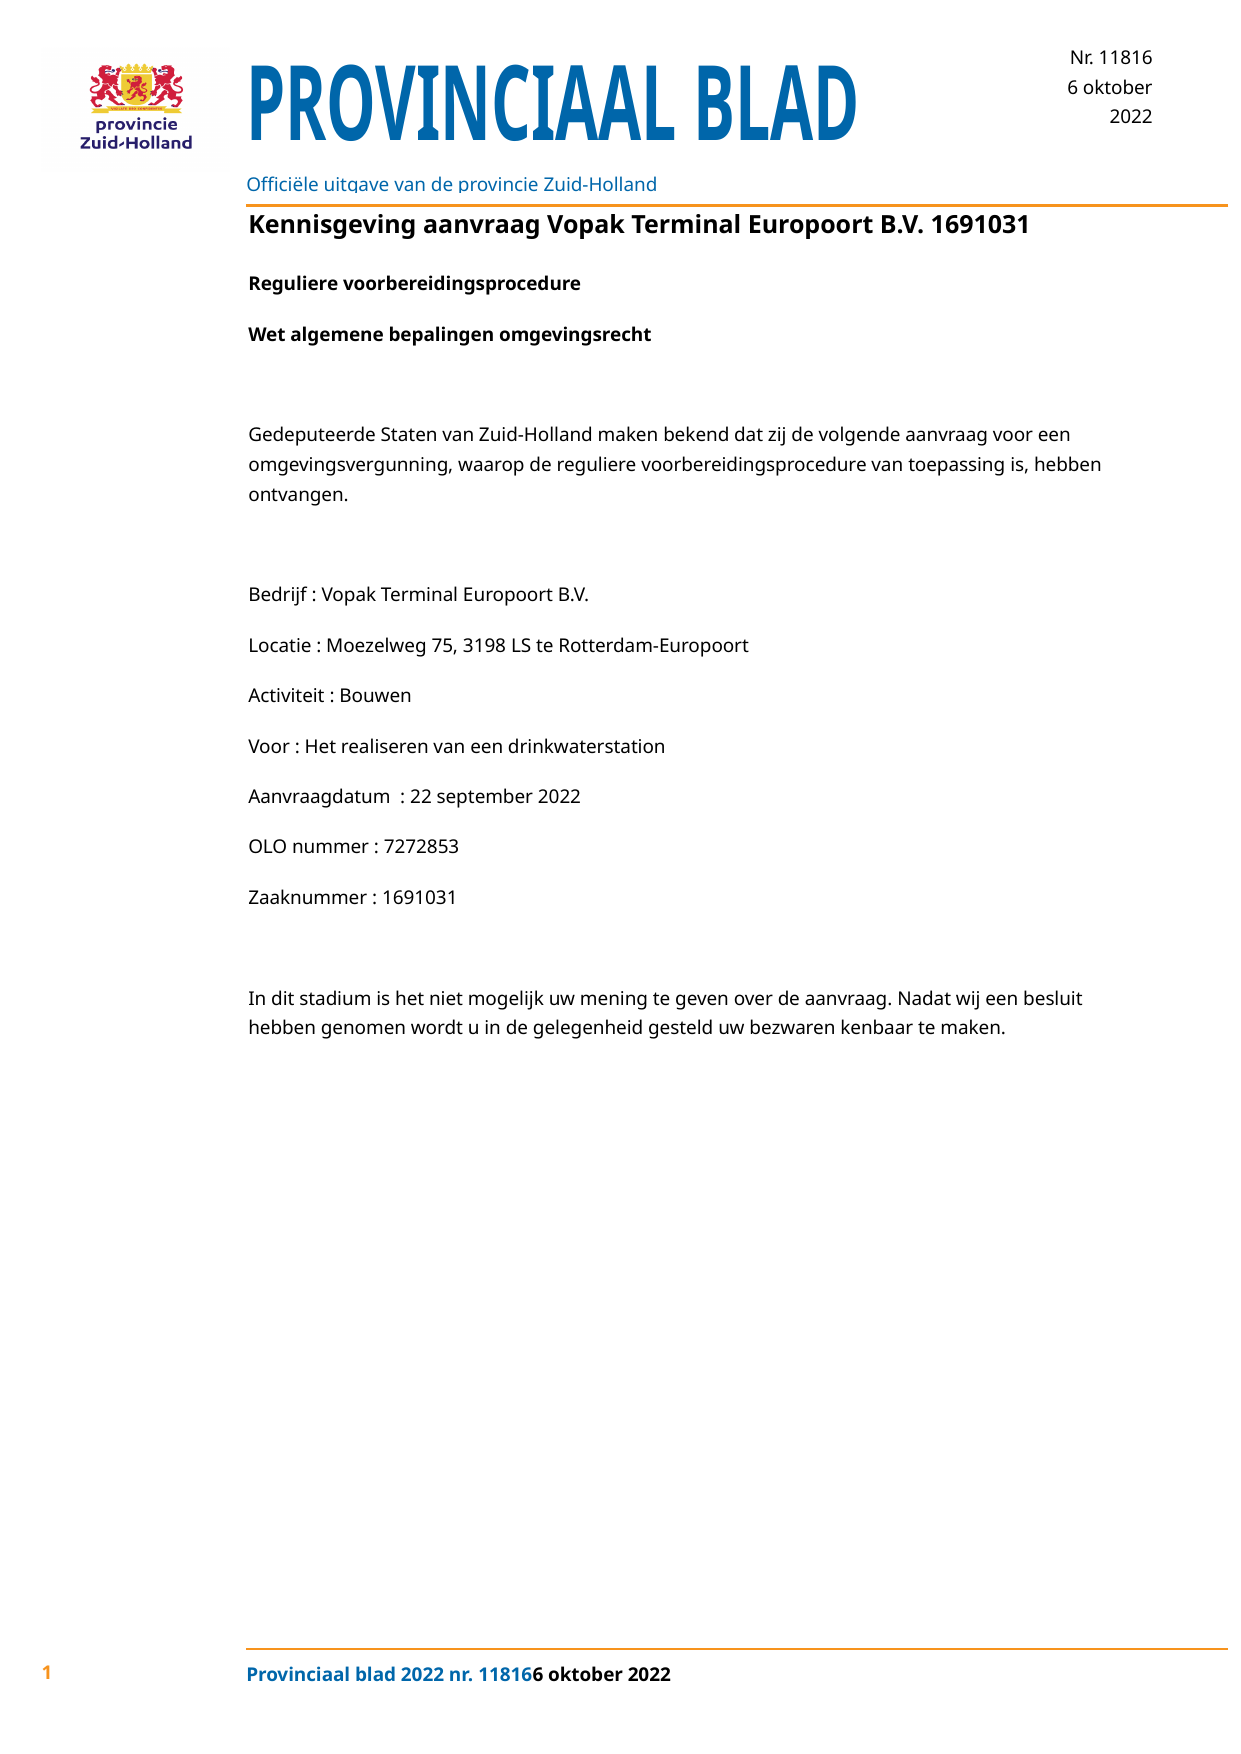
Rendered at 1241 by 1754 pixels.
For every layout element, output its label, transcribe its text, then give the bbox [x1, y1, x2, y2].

text Reguliere voorbereidingsprocedure [248, 270, 1152, 296]
text Kennisgeving aanvraag Vopak Terminal Europoort B.V. 1691031 [248, 207, 1152, 241]
picture [41, 47, 231, 172]
text Locatie : Moezelweg 75, 3198 LS te Rotterdam-Europoort [248, 632, 1152, 658]
text In dit stadium is het niet mogelijk uw mening te geven over de aanvraag. Nadat wij een besluit hebben genomen wordt u in de gelegenheid gesteld uw bezwaren kenbaar te maken. [248, 985, 1152, 1040]
text Zaaknummer : 1691031 [248, 884, 1152, 910]
text OLO nummer : 7272853 [248, 834, 1152, 859]
text Gedeputeerde Staten van Zuid-Holland maken bekend dat zij de volgende aanvraag voor een omgevingsvergunning, waarop de reguliere voorbereidingsprocedure van toepassing is, hebben ontvangen. [248, 422, 1152, 506]
text Bedrijf : Vopak Terminal Europoort B.V. [248, 582, 1152, 607]
text Wet algemene bepalingen omgevingsrecht [248, 321, 1152, 346]
text Voor : Het realiseren van een drinkwaterstation [248, 733, 1152, 758]
text Activiteit : Bouwen [248, 682, 1152, 708]
text Aanvraagdatum : 22 september 2022 [248, 783, 1152, 809]
